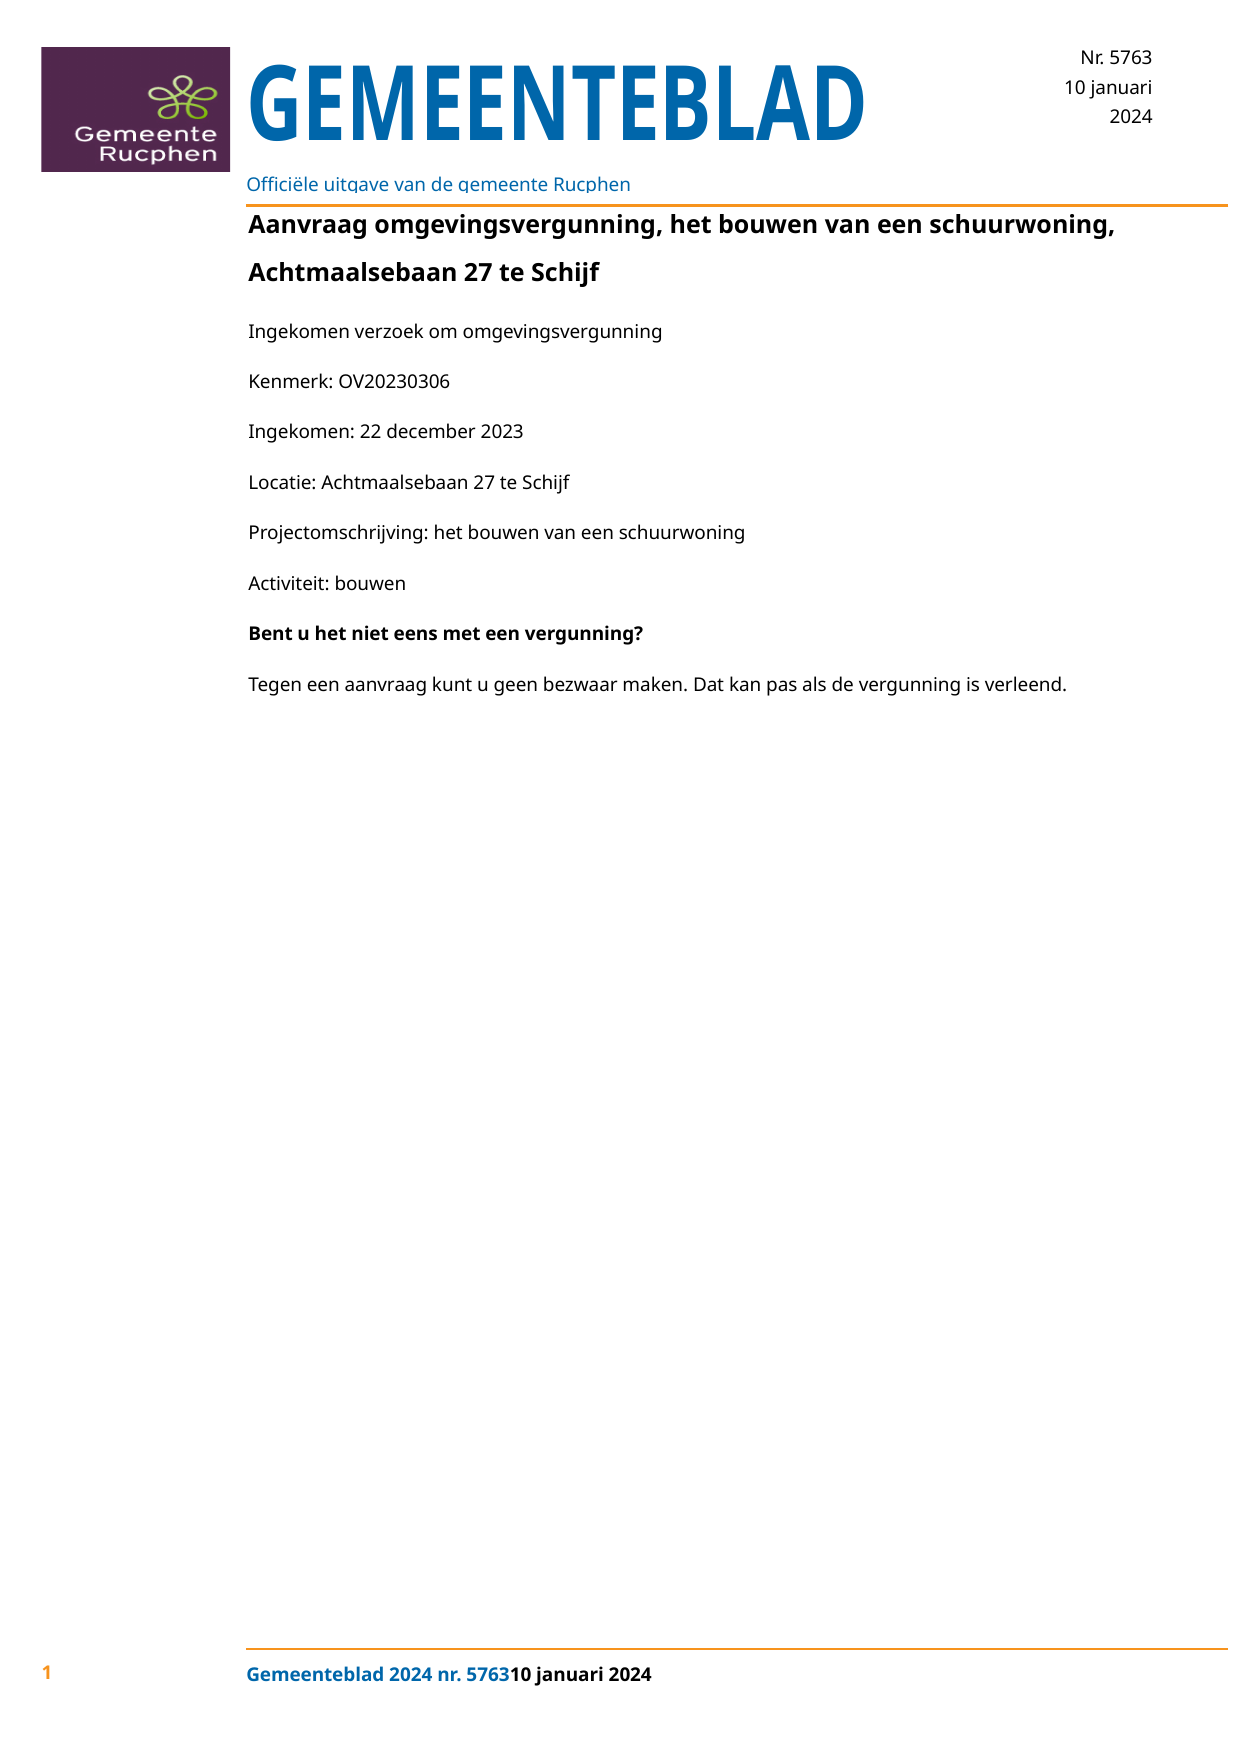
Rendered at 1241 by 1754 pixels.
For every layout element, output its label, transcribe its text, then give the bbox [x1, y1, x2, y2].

text Kenmerk: OV20230306 [248, 368, 1152, 394]
text Locatie: Achtmaalsebaan 27 te Schijf [248, 469, 1152, 495]
text Ingekomen verzoek om omgevingsvergunning [248, 318, 1152, 344]
text Activiteit: bouwen [248, 570, 1152, 596]
text Aanvraag omgevingsvergunning, het bouwen van een schuurwoning, Achtmaalsebaan 27 te Schijf [248, 207, 1152, 288]
text Tegen een aanvraag kunt u geen bezwaar maken. Dat kan pas als de vergunning is verleend. [248, 671, 1152, 697]
picture [41, 47, 231, 172]
text Ingekomen: 22 december 2023 [248, 419, 1152, 444]
text Projectomschrijving: het bouwen van een schuurwoning [248, 519, 1152, 545]
text Bent u het niet eens met een vergunning? [248, 620, 1152, 646]
